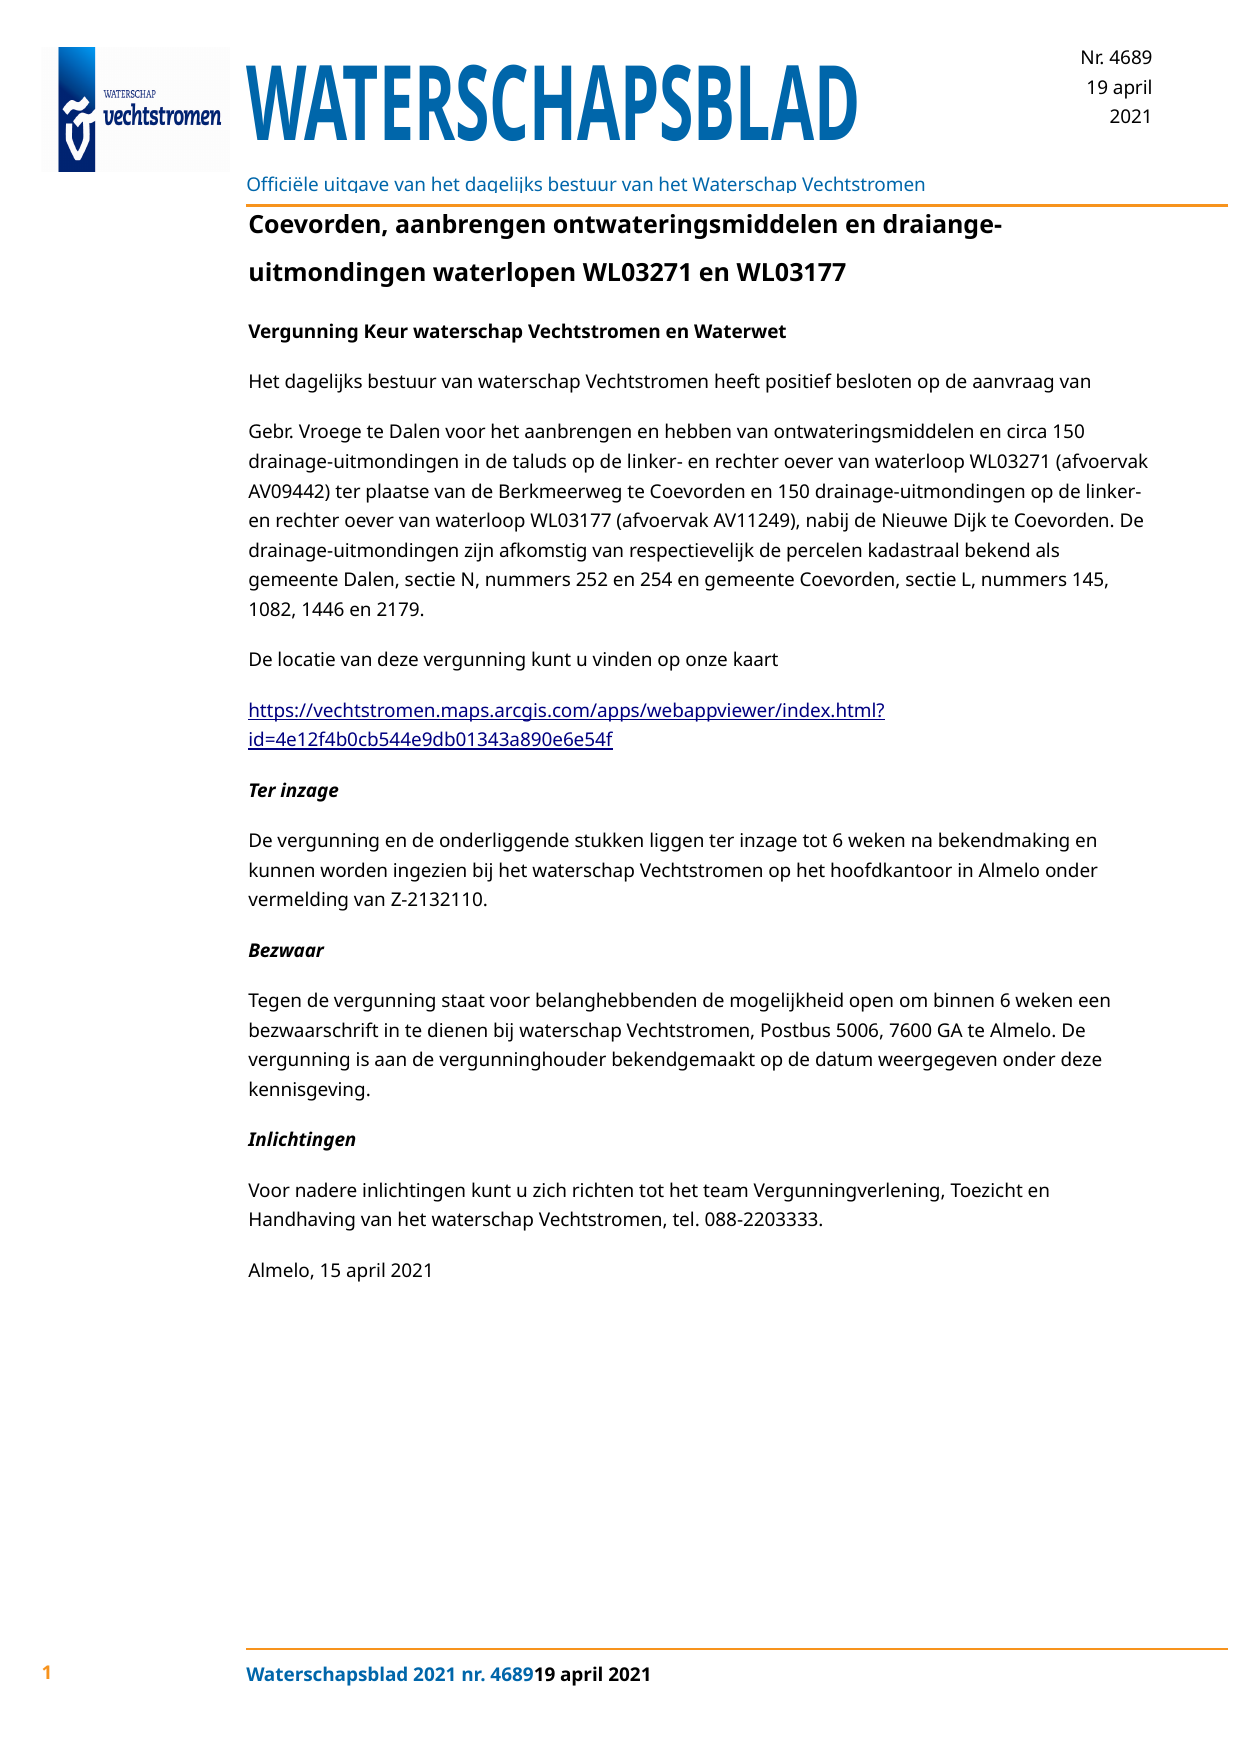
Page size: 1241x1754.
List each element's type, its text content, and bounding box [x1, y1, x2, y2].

text Almelo, 15 april 2021 [248, 1257, 1152, 1283]
text Gebr. Vroege te Dalen voor het aanbrengen en hebben van ontwateringsmiddelen en circa 150 drainage-uitmondingen in de taluds op de linker- en rechter oever van waterloop WL03271 (afvoervak AV09442) ter plaatse van de Berkmeerweg te Coevorden en 150 drainage-uitmondingen op de linker- en rechter oever van waterloop WL03177 (afvoervak AV11249), nabij de Nieuwe Dijk te Coevorden. De drainage-uitmondingen zijn afkomstig van respectievelijk de percelen kadastraal bekend als gemeente Dalen, sectie N, nummers 252 en 254 en gemeente Coevorden, sectie L, nummers 145, 1082, 1446 en 2179. [248, 419, 1152, 622]
text https://vechtstromen.maps.arcgis.com/apps/webappviewer/index.html?id=4e12f4b0cb544e9db01343a890e6e54f [248, 697, 1152, 752]
text Voor nadere inlichtingen kunt u zich richten tot het team Vergunningverlening, Toezicht en Handhaving van het waterschap Vechtstromen, tel. 088-2203333. [248, 1177, 1152, 1232]
picture [41, 47, 231, 172]
text Coevorden, aanbrengen ontwateringsmiddelen en draiange-uitmondingen waterlopen WL03271 en WL03177 [248, 207, 1152, 288]
text Het dagelijks bestuur van waterschap Vechtstromen heeft positief besloten op de aanvraag van [248, 368, 1152, 394]
text Bezwaar [248, 937, 1152, 963]
text Ter inzage [248, 777, 1152, 803]
text Vergunning Keur waterschap Vechtstromen en Waterwet [248, 318, 1152, 344]
text Tegen de vergunning staat voor belanghebbenden de mogelijkheid open om binnen 6 weken een bezwaarschrift in te dienen bij waterschap Vechtstromen, Postbus 5006, 7600 GA te Almelo. De vergunning is aan de vergunninghouder bekendgemaakt op de datum weergegeven onder deze kennisgeving. [248, 987, 1152, 1102]
text De vergunning en de onderliggende stukken liggen ter inzage tot 6 weken na bekendmaking en kunnen worden ingezien bij het waterschap Vechtstromen op het hoofdkantoor in Almelo onder vermelding van Z-2132110. [248, 827, 1152, 912]
text Inlichtingen [248, 1127, 1152, 1152]
text De locatie van deze vergunning kunt u vinden op onze kaart [248, 647, 1152, 672]
